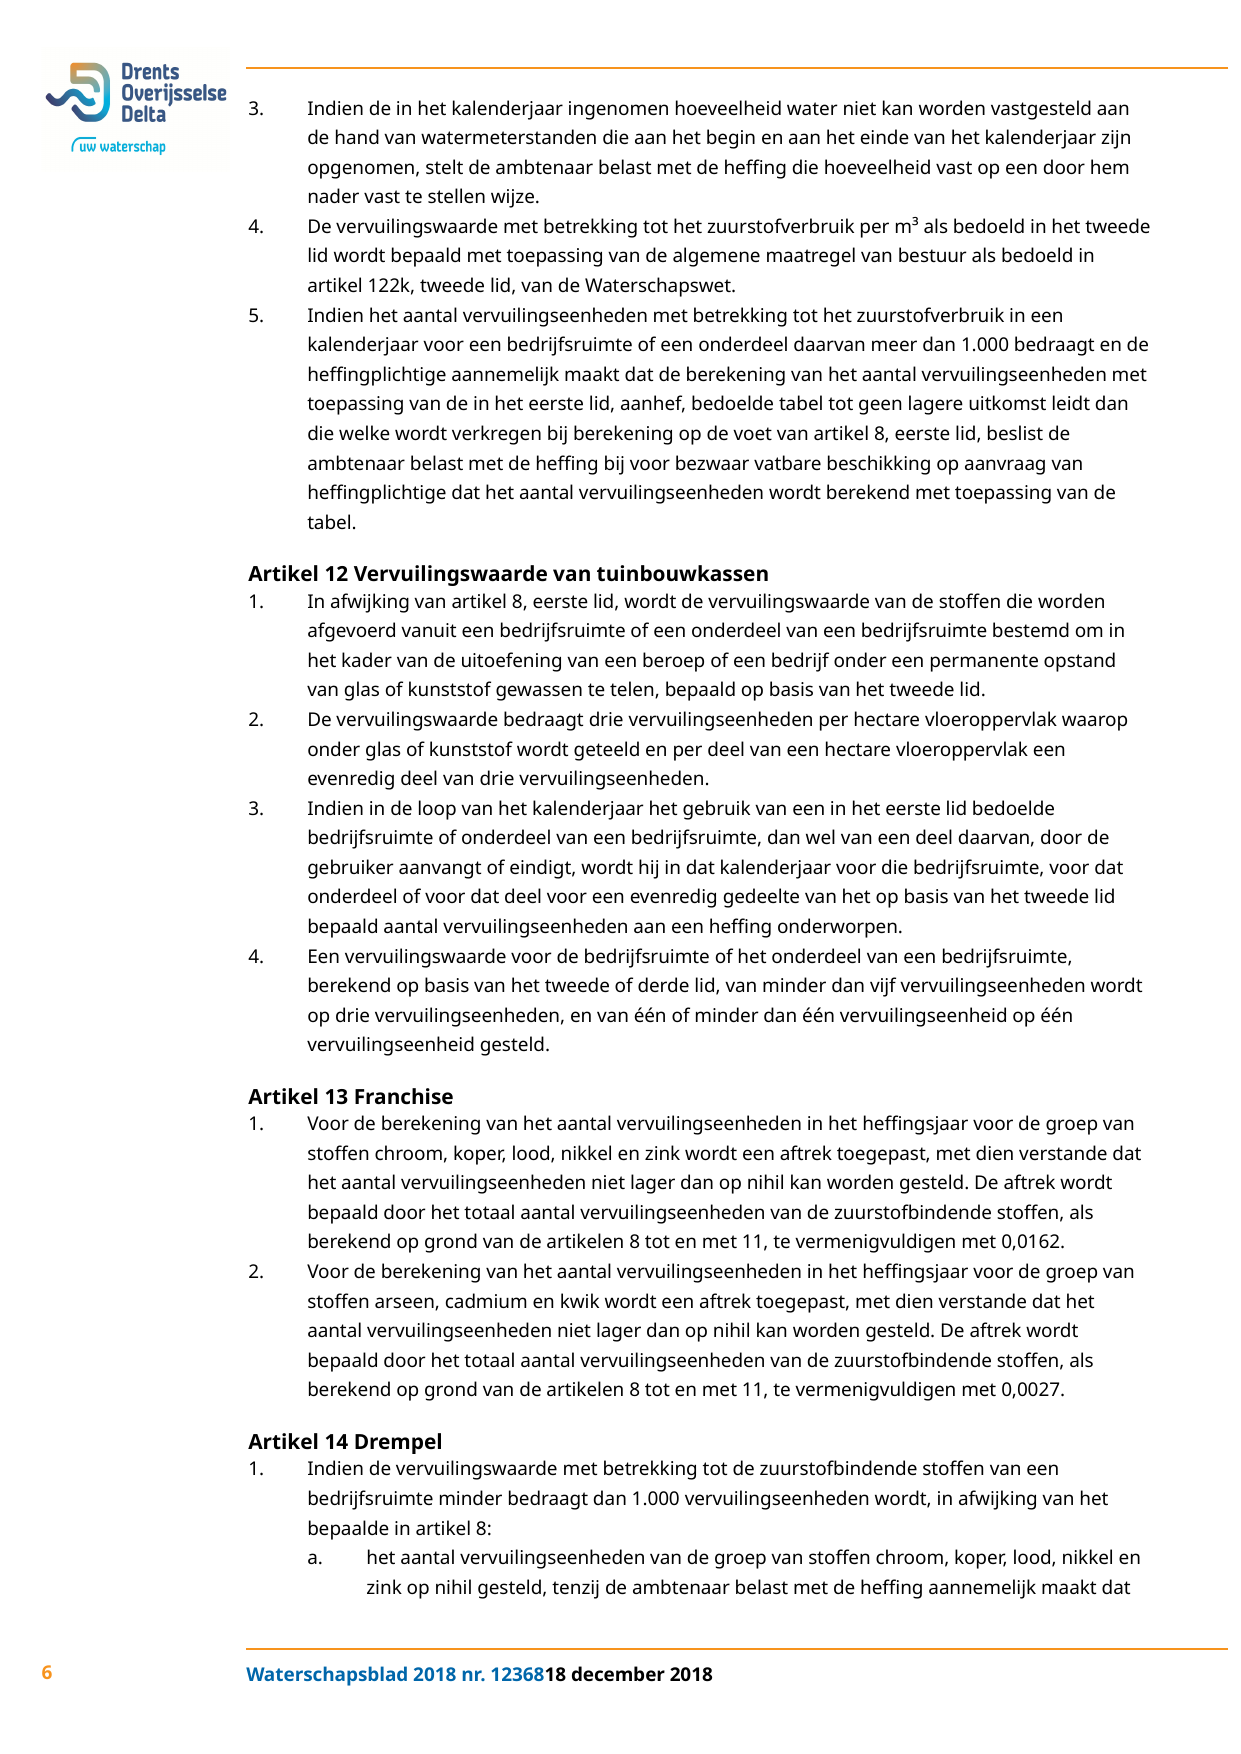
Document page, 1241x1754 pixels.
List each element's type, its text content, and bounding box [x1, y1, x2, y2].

picture [41, 47, 231, 172]
text Artikel 13 Franchise [248, 1082, 1152, 1110]
list het aantal vervuilingseenheden van de groep van stoffen chroom, koper, lood, nikkel en zink op nihil gesteld, tenzij de ambtenaar belast met de heffing aannemelijk maakt dat [307, 1544, 1152, 1599]
list De vervuilingswaarde met betrekking tot het zuurstofverbruik per m³ als bedoeld in het tweede lid wordt bepaald met toepassing van de algemene maatregel van bestuur als bedoeld in artikel 122k, tweede lid, van de Waterschapswet. [248, 213, 1152, 298]
text Artikel 14 Drempel [248, 1427, 1152, 1456]
list De vervuilingswaarde bedraagt drie vervuilingseenheden per hectare vloeroppervlak waarop onder glas of kunststof wordt geteeld en per deel van een hectare vloeroppervlak een evenredig deel van drie vervuilingseenheden. [248, 706, 1152, 791]
list Indien in de loop van het kalenderjaar het gebruik van een in het eerste lid bedoelde bedrijfsruimte of onderdeel van een bedrijfsruimte, dan wel van een deel daarvan, door de gebruiker aanvangt of eindigt, wordt hij in dat kalenderjaar voor die bedrijfsruimte, voor dat onderdeel of voor dat deel voor een evenredig gedeelte van het op basis van het tweede lid bepaald aantal vervuilingseenheden aan een heffing onderworpen. [248, 795, 1152, 939]
list Indien de in het kalenderjaar ingenomen hoeveelheid water niet kan worden vastgesteld aan de hand van watermeterstanden die aan het begin en aan het einde van het kalenderjaar zijn opgenomen, stelt de ambtenaar belast met de heffing die hoeveelheid vast op een door hem nader vast te stellen wijze. [248, 95, 1152, 209]
text Artikel 12 Vervuilingswaarde van tuinbouwkassen [248, 559, 1152, 588]
list Voor de berekening van het aantal vervuilingseenheden in het heffingsjaar voor de groep van stoffen arseen, cadmium en kwik wordt een aftrek toegepast, met dien verstande dat het aantal vervuilingseenheden niet lager dan op nihil kan worden gesteld. De aftrek wordt bepaald door het totaal aantal vervuilingseenheden van de zuurstofbindende stoffen, als berekend op grond van de artikelen 8 tot en met 11, te vermenigvuldigen met 0,0027. [248, 1258, 1152, 1402]
list Indien het aantal vervuilingseenheden met betrekking tot het zuurstofverbruik in een kalenderjaar voor een bedrijfsruimte of een onderdeel daarvan meer dan 1.000 bedraagt en de heffingplichtige aannemelijk maakt dat de berekening van het aantal vervuilingseenheden met toepassing van de in het eerste lid, aanhef, bedoelde tabel tot geen lagere uitkomst leidt dan die welke wordt verkregen bij berekening op de voet van artikel 8, eerste lid, beslist de ambtenaar belast met de heffing bij voor bezwaar vatbare beschikking op aanvraag van heffingplichtige dat het aantal vervuilingseenheden wordt berekend met toepassing van de tabel. [248, 302, 1152, 535]
list Indien de vervuilingswaarde met betrekking tot de zuurstofbindende stoffen van een bedrijfsruimte minder bedraagt dan 1.000 vervuilingseenheden wordt, in afwijking van het bepaalde in artikel 8: [248, 1456, 1152, 1540]
list In afwijking van artikel 8, eerste lid, wordt de vervuilingswaarde van de stoffen die worden afgevoerd vanuit een bedrijfsruimte of een onderdeel van een bedrijfsruimte bestemd om in het kader van de uitoefening van een beroep of een bedrijf onder een permanente opstand van glas of kunststof gewassen te telen, bepaald op basis van het tweede lid. [248, 588, 1152, 702]
list Voor de berekening van het aantal vervuilingseenheden in het heffingsjaar voor de groep van stoffen chroom, koper, lood, nikkel en zink wordt een aftrek toegepast, met dien verstande dat het aantal vervuilingseenheden niet lager dan op nihil kan worden gesteld. De aftrek wordt bepaald door het totaal aantal vervuilingseenheden van de zuurstofbindende stoffen, als berekend op grond van de artikelen 8 tot en met 11, te vermenigvuldigen met 0,0162. [248, 1110, 1152, 1254]
list Een vervuilingswaarde voor de bedrijfsruimte of het onderdeel van een bedrijfsruimte, berekend op basis van het tweede of derde lid, van minder dan vijf vervuilingseenheden wordt op drie vervuilingseenheden, en van één of minder dan één vervuilingseenheid op één vervuilingseenheid gesteld. [248, 943, 1152, 1057]
